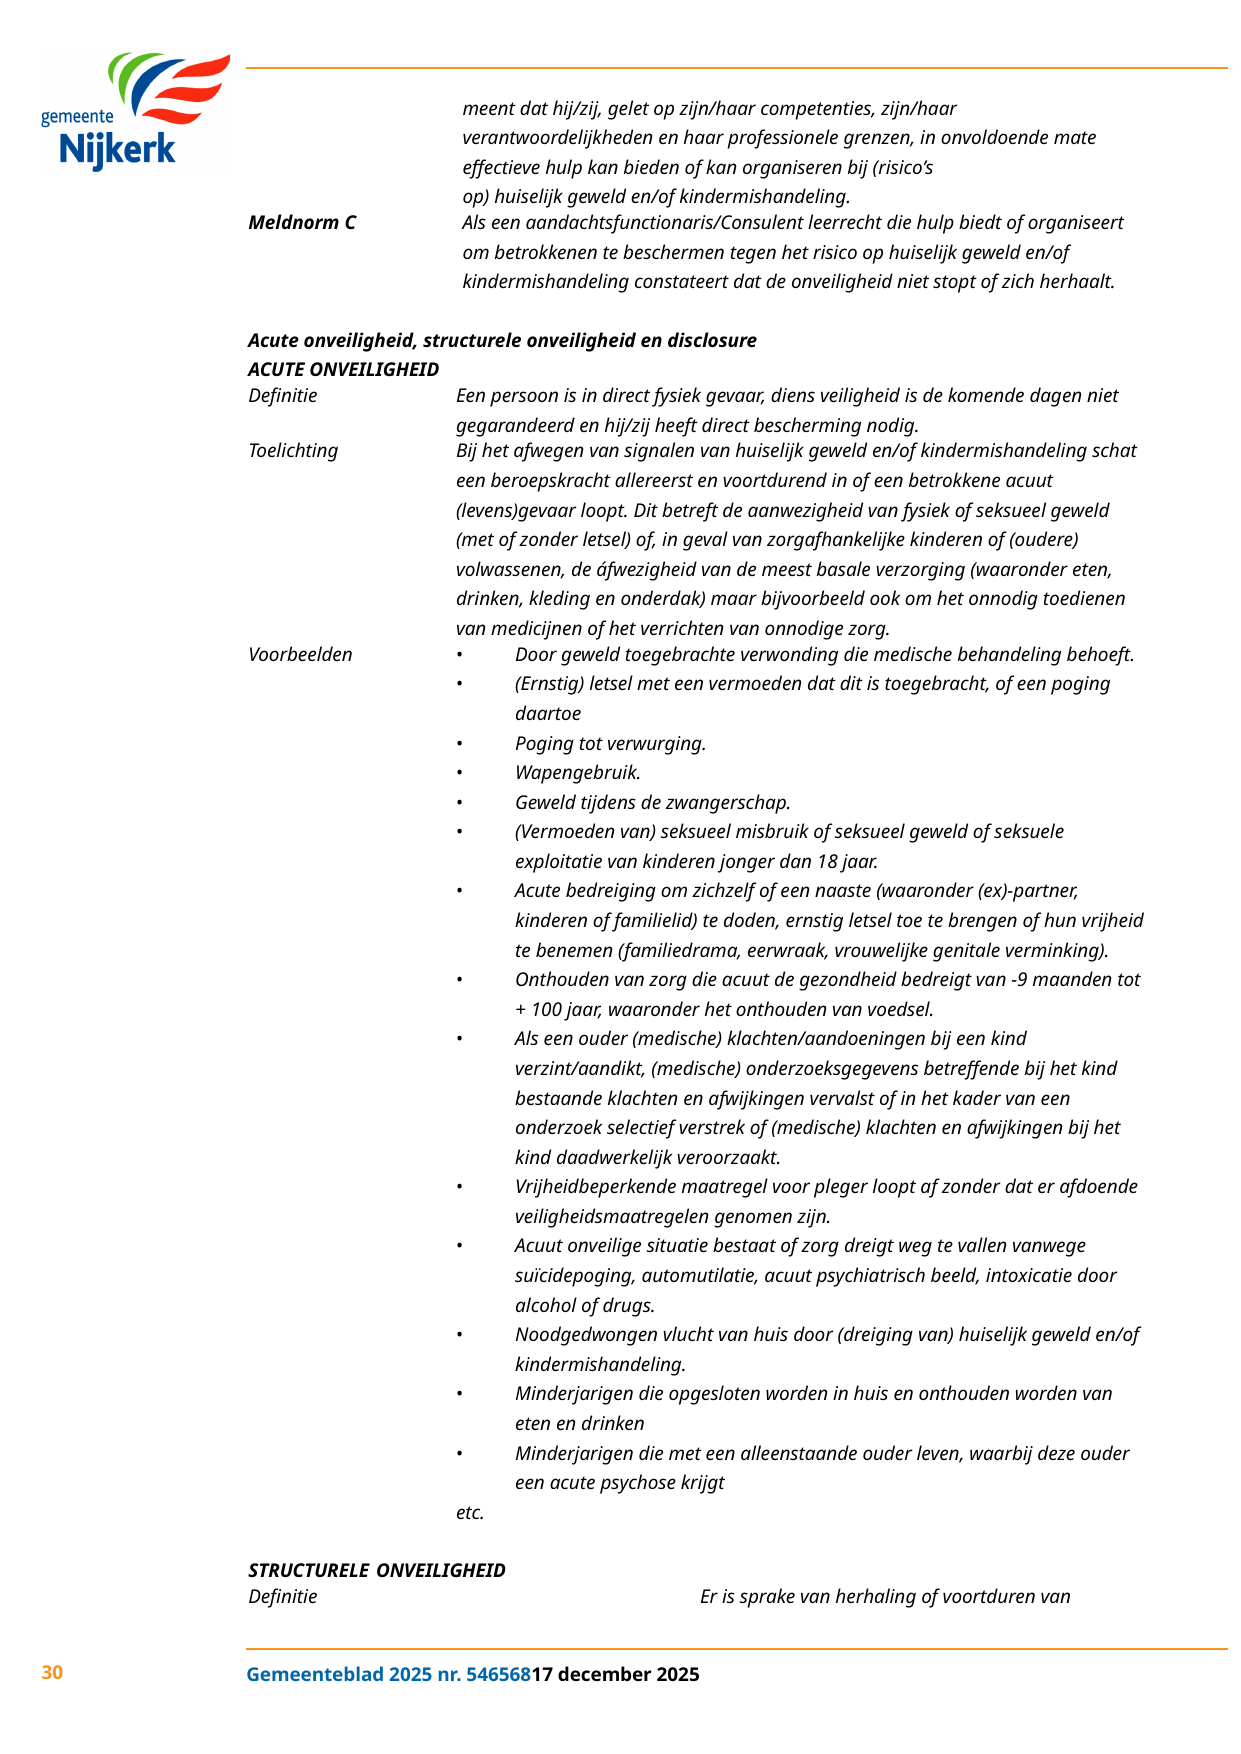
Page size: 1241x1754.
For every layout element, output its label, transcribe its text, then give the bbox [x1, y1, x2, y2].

table_cell Definitie [248, 1583, 700, 1609]
text Acute onveiligheid, structurele onveiligheid en disclosure [248, 327, 1152, 353]
table_header STRUCTURELE ONVEILIGHEID [248, 1558, 1152, 1583]
table_cell Er is sprake van herhaling of voortduren van [700, 1583, 1152, 1609]
table_cell Definitie [248, 383, 456, 438]
table_cell Als een aandachtsfunctionaris/Consulent leerrecht die hulp biedt of organiseert om betrokkenen te beschermen tegen het risico op huiselijk geweld en/of kindermishandeling constateert dat de onveiligheid niet stopt of zich herhaalt. [462, 209, 1152, 294]
picture [41, 47, 231, 172]
table_cell Door geweld toegebrachte verwonding die medische behandeling behoeft. (Ernstig) letsel met een vermoeden dat dit is toegebracht, of een poging daartoe Poging tot verwurging. Wapengebruik. Geweld tijdens de zwangerschap. (Vermoeden van) seksueel misbruik of seksueel geweld of seksuele exploitatie van kinderen jonger dan 18 jaar. Acute bedreiging om zichzelf of een naaste (waaronder (ex)-partner, kinderen of familielid) te doden, ernstig letsel toe te brengen of hun vrijheid te benemen (familiedrama, eerwraak, vrouwelijke genitale verminking). Onthouden van zorg die acuut de gezondheid bedreigt van -9 maanden tot + 100 jaar, waaronder het onthouden van voedsel. Als een ouder (medische) klachten/aandoeningen bij een kind verzint/aandikt, (medische) onderzoeksgegevens betreffende bij het kind bestaande klachten en afwijkingen vervalst of in het kader van een onderzoek selectief verstrek of (medische) klachten en afwijkingen bij het kind daadwerkelijk veroorzaakt. Vrijheidbeperkende maatregel voor pleger loopt af zonder dat er afdoende veiligheidsmaatregelen genomen zijn. Acuut onveilige situatie bestaat of zorg dreigt weg te vallen vanwege suïcidepoging, automutilatie, acuut psychiatrisch beeld, intoxicatie door alcohol of drugs. Noodgedwongen vlucht van huis door (dreiging van) huiselijk geweld en/of kindermishandeling. Minderjarigen die opgesloten worden in huis en onthouden worden van eten en drinken Minderjarigen die met een alleenstaande ouder leven, waarbij deze ouder een acute psychose krijgt etc. [456, 641, 1152, 1524]
table_cell Bij het afwegen van signalen van huiselijk geweld en/of kindermishandeling schat een beroepskracht allereerst en voortdurend in of een betrokkene acuut (levens)gevaar loopt. Dit betreft de aanwezigheid van fysiek of seksueel geweld (met of zonder letsel) of, in geval van zorgafhankelijke kinderen of (oudere) volwassenen, de áfwezigheid van de meest basale verzorging (waaronder eten, drinken, kleding en onderdak) maar bijvoorbeeld ook om het onnodig toedienen van medicijnen of het verrichten van onnodige zorg. [456, 438, 1152, 641]
table_cell Toelichting [248, 438, 456, 641]
table_cell Meldnorm C [248, 209, 462, 294]
table_cell Een persoon is in direct fysiek gevaar, diens veiligheid is de komende dagen niet gegarandeerd en hij/zij heeft direct bescherming nodig. [456, 383, 1152, 438]
table_cell [248, 95, 462, 209]
table_cell meent dat hij/zij, gelet op zijn/haar competenties, zijn/haar verantwoordelijkheden en haar professionele grenzen, in onvoldoende mate effectieve hulp kan bieden of kan organiseren bij (risico’s op) huiselijk geweld en/of kindermishandeling. [462, 95, 1152, 209]
table_header ACUTE ONVEILIGHEID [248, 357, 1152, 382]
table_cell Voorbeelden [248, 641, 456, 1524]
